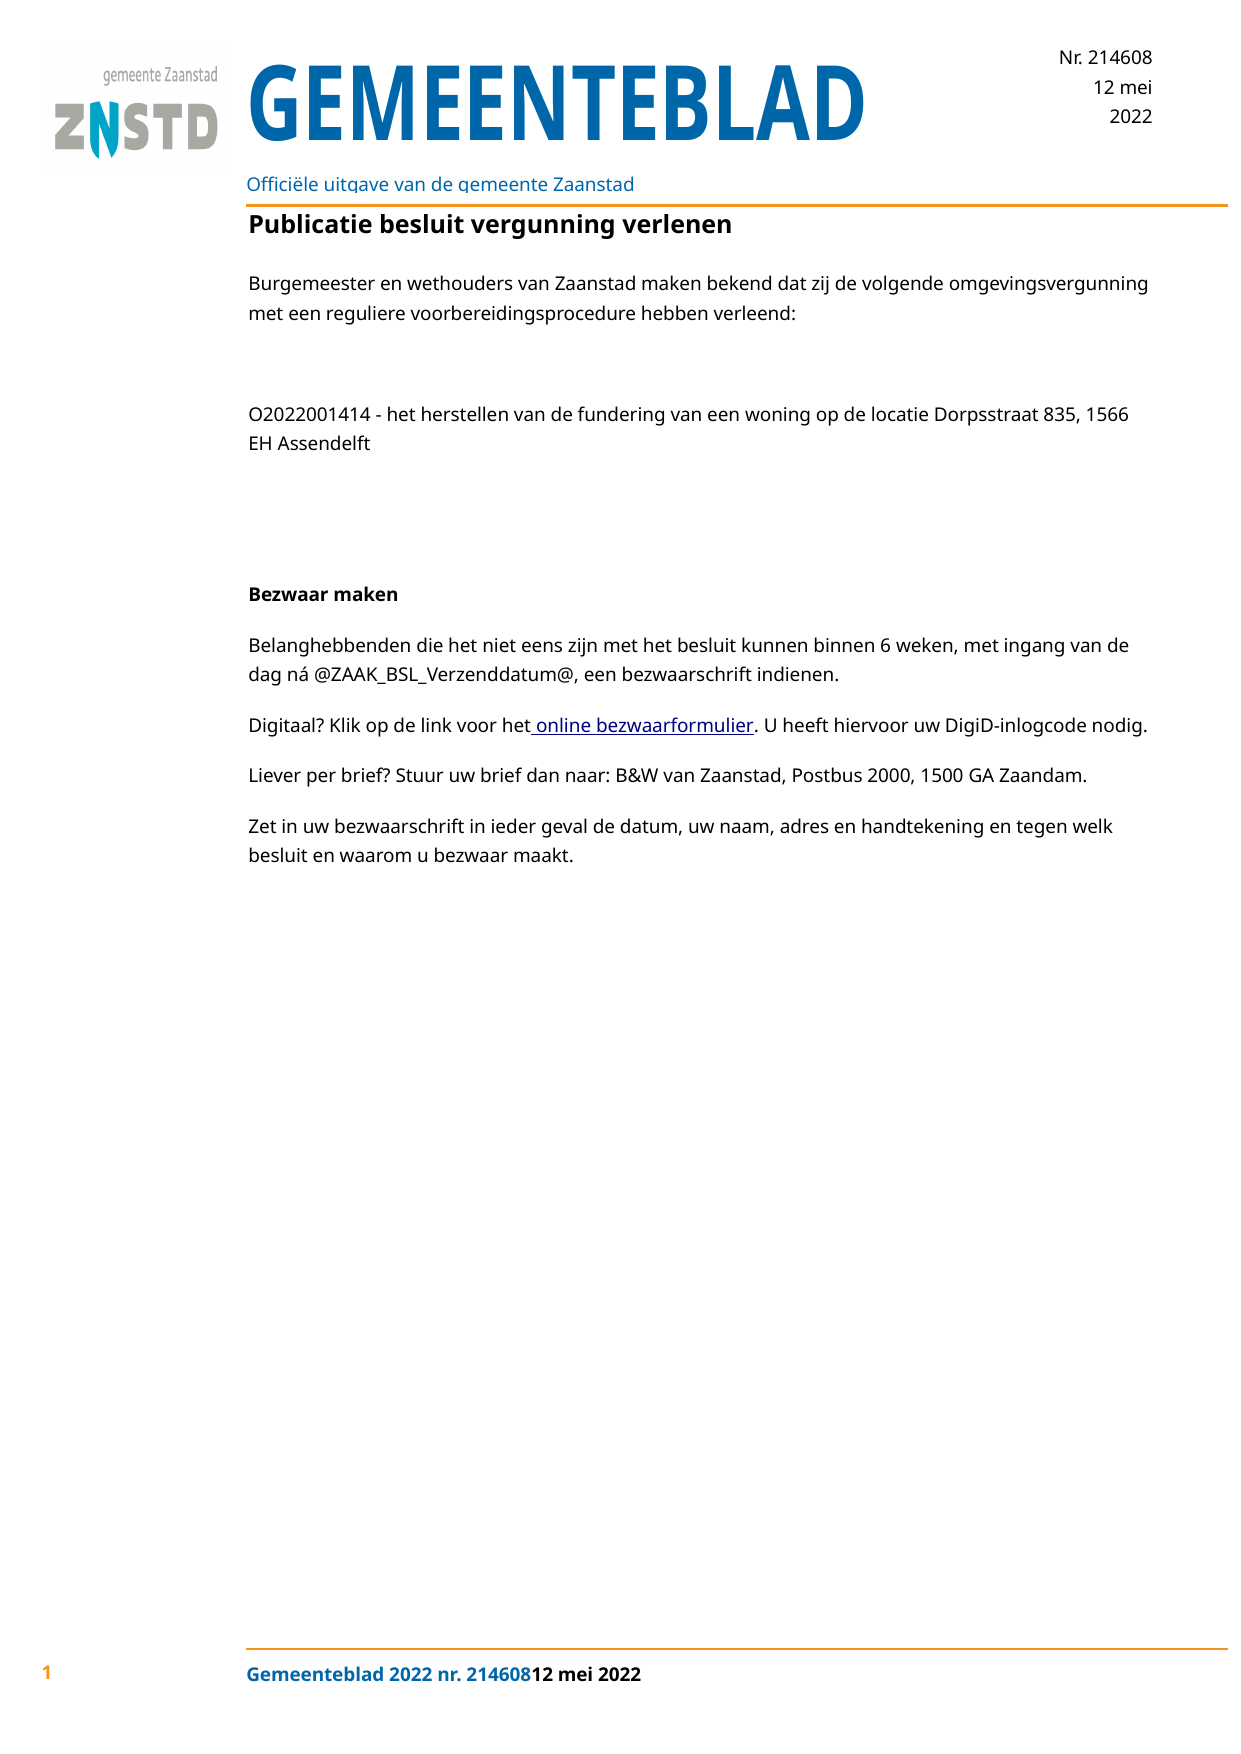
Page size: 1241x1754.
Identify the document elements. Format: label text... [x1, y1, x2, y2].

text Publicatie besluit vergunning verlenen [248, 207, 1152, 241]
text Liever per brief? Stuur uw brief dan naar: B&W van Zaanstad, Postbus 2000, 1500 GA Zaandam. [248, 762, 1152, 788]
text Digitaal? Klik op de link voor het online bezwaarformulier. U heeft hiervoor uw DigiD-inlogcode nodig. [248, 712, 1152, 738]
picture [41, 47, 231, 172]
text O2022001414 - het herstellen van de fundering van een woning op de locatie Dorpsstraat 835, 1566 EH Assendelft [248, 401, 1152, 456]
text Zet in uw bezwaarschrift in ieder geval de datum, uw naam, adres en handtekening en tegen welk besluit en waarom u bezwaar maakt. [248, 813, 1152, 868]
text Belanghebbenden die het niet eens zijn met het besluit kunnen binnen 6 weken, met ingang van de dag ná @ZAAK_BSL_Verzenddatum@, een bezwaarschrift indienen. [248, 632, 1152, 687]
text Bezwaar maken [248, 582, 1152, 607]
text Burgemeester en wethouders van Zaanstad maken bekend dat zij de volgende omgevingsvergunning met een reguliere voorbereidingsprocedure hebben verleend: [248, 270, 1152, 326]
